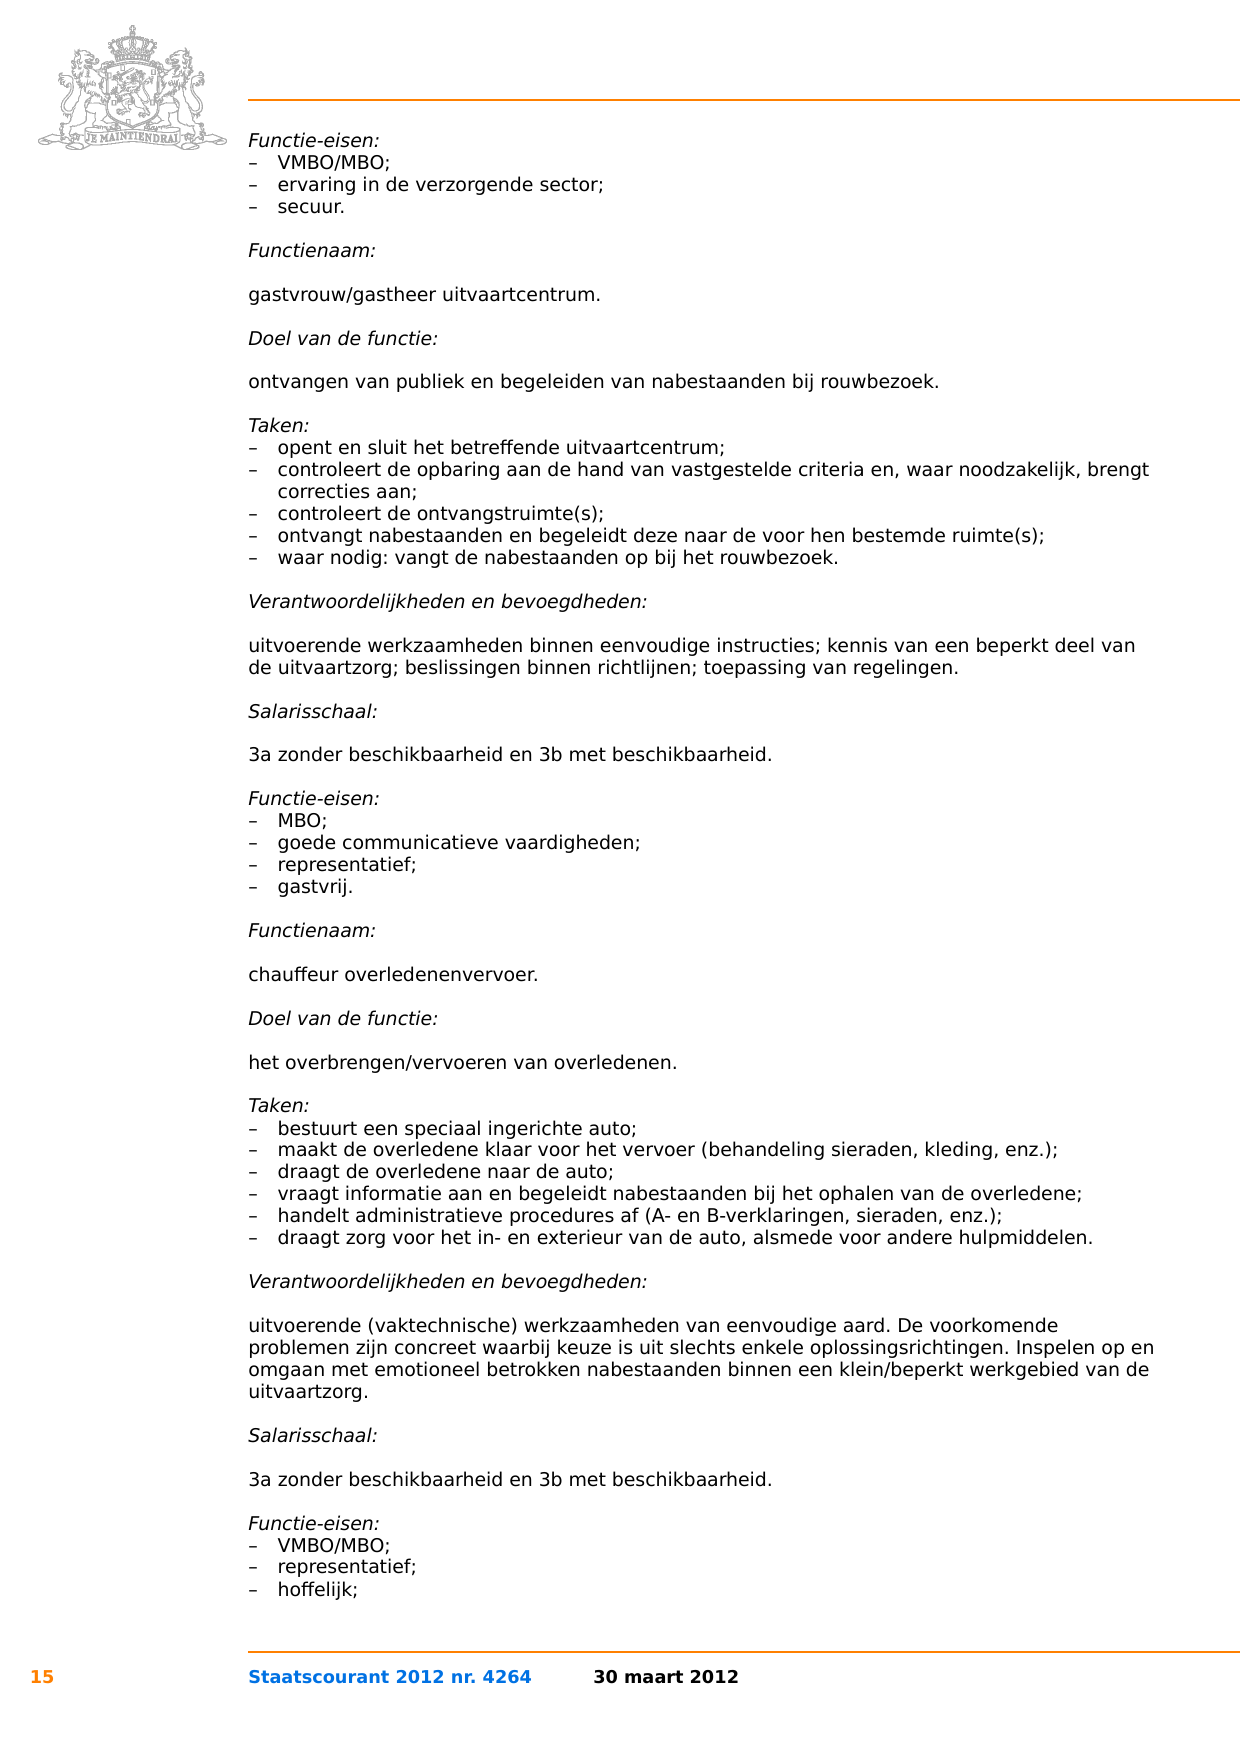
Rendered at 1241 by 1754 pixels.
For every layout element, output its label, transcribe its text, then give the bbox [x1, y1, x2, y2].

text – handelt administratieve procedures af (A- en B-verklaringen, sieraden, enz.); [248, 1205, 1163, 1227]
picture [38, 25, 227, 150]
subtitle Functienaam: [248, 920, 1163, 942]
text – draagt de overledene naar de auto; [248, 1161, 1163, 1183]
text – opent en sluit het betreffende uitvaartcentrum; [248, 437, 1163, 459]
text – secuur. [248, 196, 1163, 218]
text – bestuurt een speciaal ingerichte auto; [248, 1117, 1163, 1139]
text – waar nodig: vangt de nabestaanden op bij het rouwbezoek. [248, 547, 1163, 569]
text het overbrengen/vervoeren van overledenen. [248, 1052, 1163, 1073]
text – controleert de opbaring aan de hand van vastgestelde criteria en, waar noodzakelijk, brengt correcties aan; [248, 459, 1163, 503]
subtitle Functie-eisen: [248, 788, 1163, 810]
subtitle Taken: [248, 415, 1163, 437]
text uitvoerende werkzaamheden binnen eenvoudige instructies; kennis van een beperkt deel van de uitvaartzorg; beslissingen binnen richtlijnen; toepassing van regelingen. [248, 635, 1163, 679]
subtitle Functienaam: [248, 240, 1163, 262]
text – vraagt informatie aan en begeleidt nabestaanden bij het ophalen van de overledene; [248, 1183, 1163, 1205]
subtitle Taken: [248, 1095, 1163, 1117]
subtitle Functie-eisen: [248, 130, 1163, 152]
text 3a zonder beschikbaarheid en 3b met beschikbaarheid. [248, 1469, 1163, 1491]
subtitle Salarisschaal: [248, 701, 1163, 722]
subtitle Doel van de functie: [248, 327, 1163, 349]
text 3a zonder beschikbaarheid en 3b met beschikbaarheid. [248, 744, 1163, 766]
text chauffeur overledenenvervoer. [248, 964, 1163, 986]
text – goede communicatieve vaardigheden; [248, 832, 1163, 854]
subtitle Doel van de functie: [248, 1008, 1163, 1030]
subtitle Functie-eisen: [248, 1512, 1163, 1534]
text – MBO; [248, 810, 1163, 832]
subtitle Verantwoordelijkheden en bevoegdheden: [248, 591, 1163, 613]
text gastvrouw/gastheer uitvaartcentrum. [248, 283, 1163, 306]
text – VMBO/MBO; [248, 152, 1163, 174]
text – hoffelijk; [248, 1578, 1163, 1600]
text – representatief; [248, 1556, 1163, 1578]
text ontvangen van publiek en begeleiden van nabestaanden bij rouwbezoek. [248, 371, 1163, 393]
text uitvoerende (vaktechnische) werkzaamheden van eenvoudige aard. De voorkomende problemen zijn concreet waarbij keuze is uit slechts enkele oplossingsrichtingen. Inspelen op en omgaan met emotioneel betrokken nabestaanden binnen een klein/beperkt werkgebied van de uitvaartzorg. [248, 1315, 1163, 1403]
subtitle Salarisschaal: [248, 1425, 1163, 1447]
text – representatief; [248, 854, 1163, 876]
text – ervaring in de verzorgende sector; [248, 174, 1163, 196]
text – VMBO/MBO; [248, 1534, 1163, 1556]
text – maakt de overledene klaar voor het vervoer (behandeling sieraden, kleding, enz.); [248, 1139, 1163, 1161]
text – controleert de ontvangstruimte(s); [248, 503, 1163, 525]
subtitle Verantwoordelijkheden en bevoegdheden: [248, 1271, 1163, 1293]
text – ontvangt nabestaanden en begeleidt deze naar de voor hen bestemde ruimte(s); [248, 525, 1163, 547]
text – draagt zorg voor het in- en exterieur van de auto, alsmede voor andere hulpmiddelen. [248, 1227, 1163, 1249]
text – gastvrij. [248, 876, 1163, 898]
